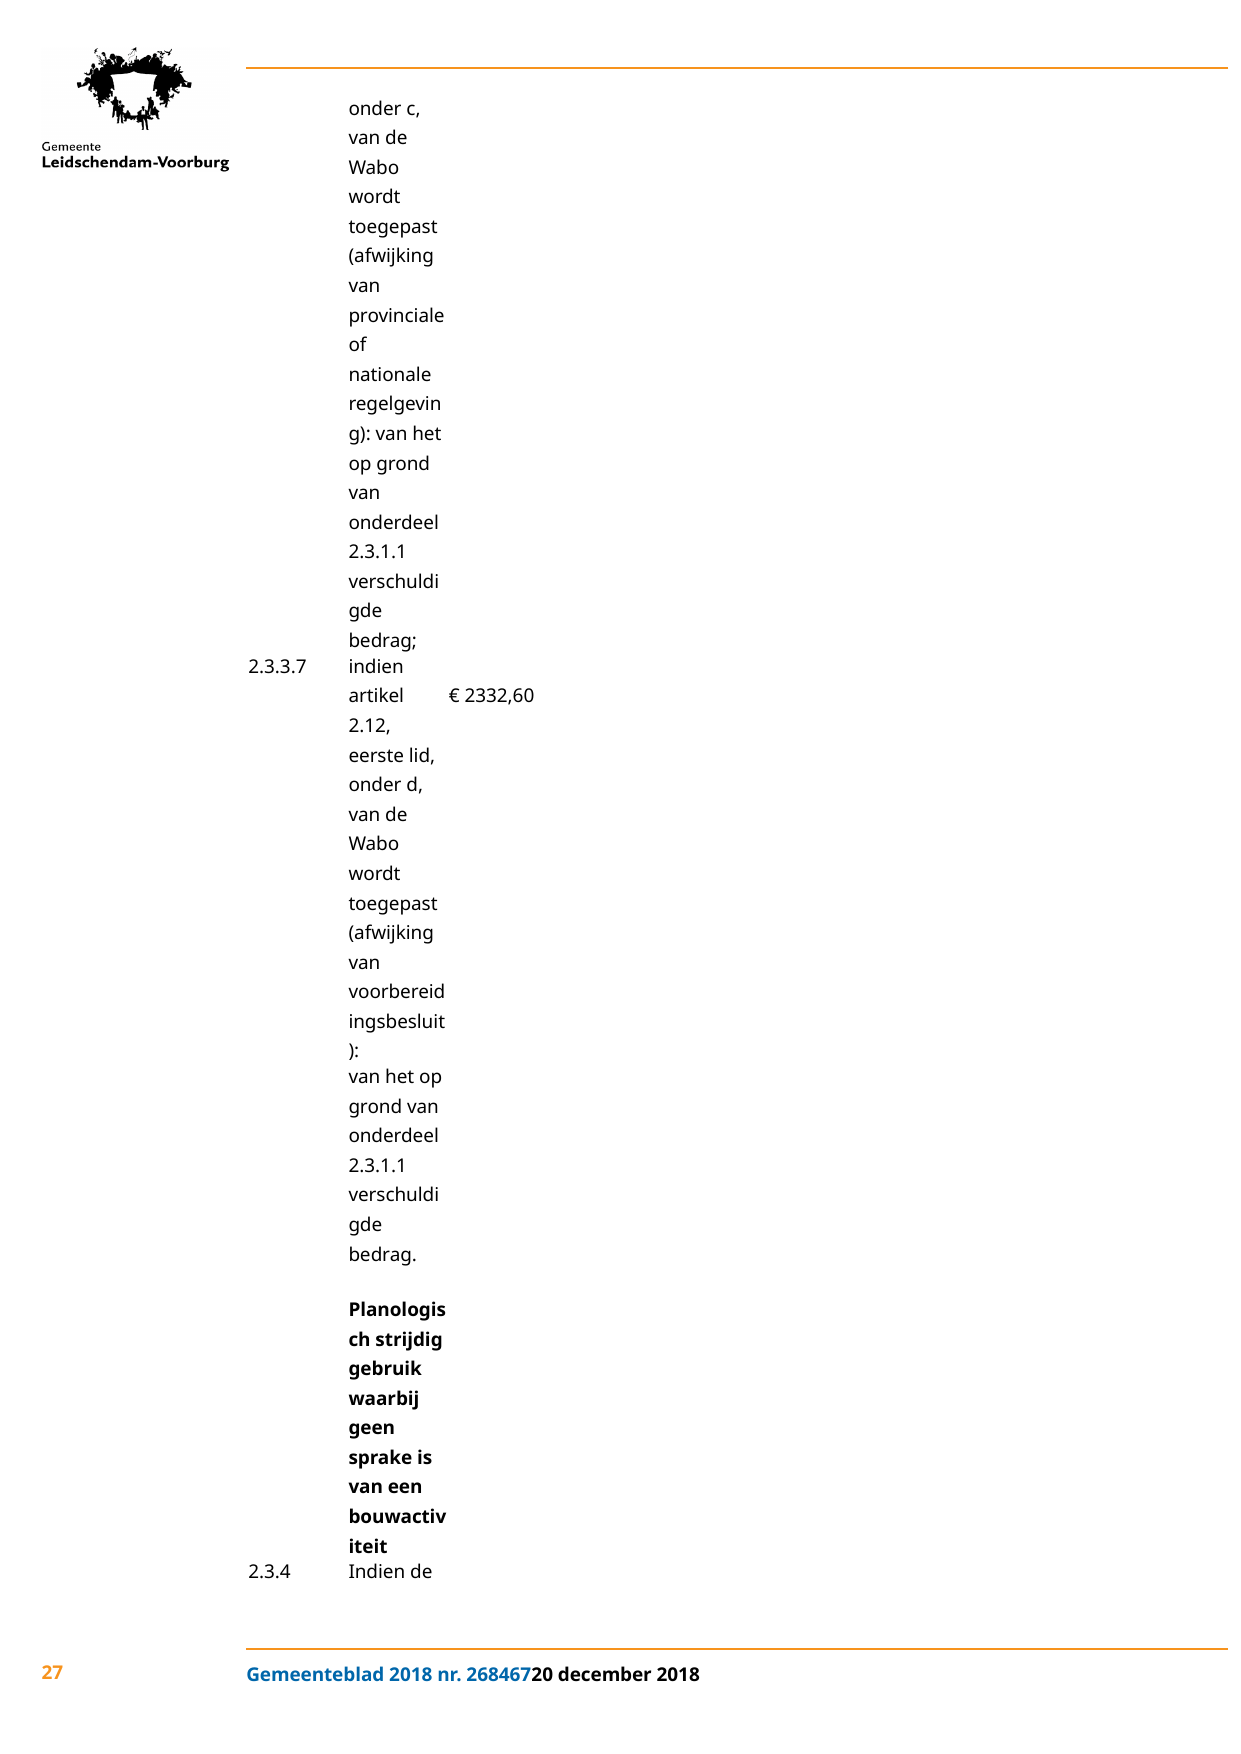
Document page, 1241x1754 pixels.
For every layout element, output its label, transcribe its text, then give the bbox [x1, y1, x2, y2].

table_cell indien artikel 2.12, eerste lid, onder d, van de Wabo wordt toegepast (afwijking van voorbereidingsbesluit): [348, 653, 449, 1063]
table_cell onder c, van de Wabo wordt toegepast (afwijking van provinciale of nationale regelgeving): van het op grond van onderdeel 2.3.1.1 verschuldigde bedrag; [348, 95, 449, 653]
table_cell [449, 95, 549, 653]
table_cell Planologisch strijdig gebruik waarbij geen sprake is van een bouwactiviteit [348, 1267, 449, 1558]
table_cell 2.3.3.7 [248, 653, 348, 1063]
table_cell € 2332,60 [449, 653, 549, 1063]
table_cell [248, 1267, 348, 1558]
table_cell van het op grond van onderdeel 2.3.1.1 verschuldigde bedrag. [348, 1063, 449, 1267]
table_cell Indien de [348, 1559, 449, 1584]
table_cell [449, 1063, 549, 1267]
table_cell [248, 1063, 348, 1267]
picture [41, 47, 231, 172]
table_cell 2.3.4 [248, 1559, 348, 1584]
table_cell [449, 1267, 549, 1558]
table_cell [449, 1559, 549, 1584]
table_cell [248, 95, 348, 653]
